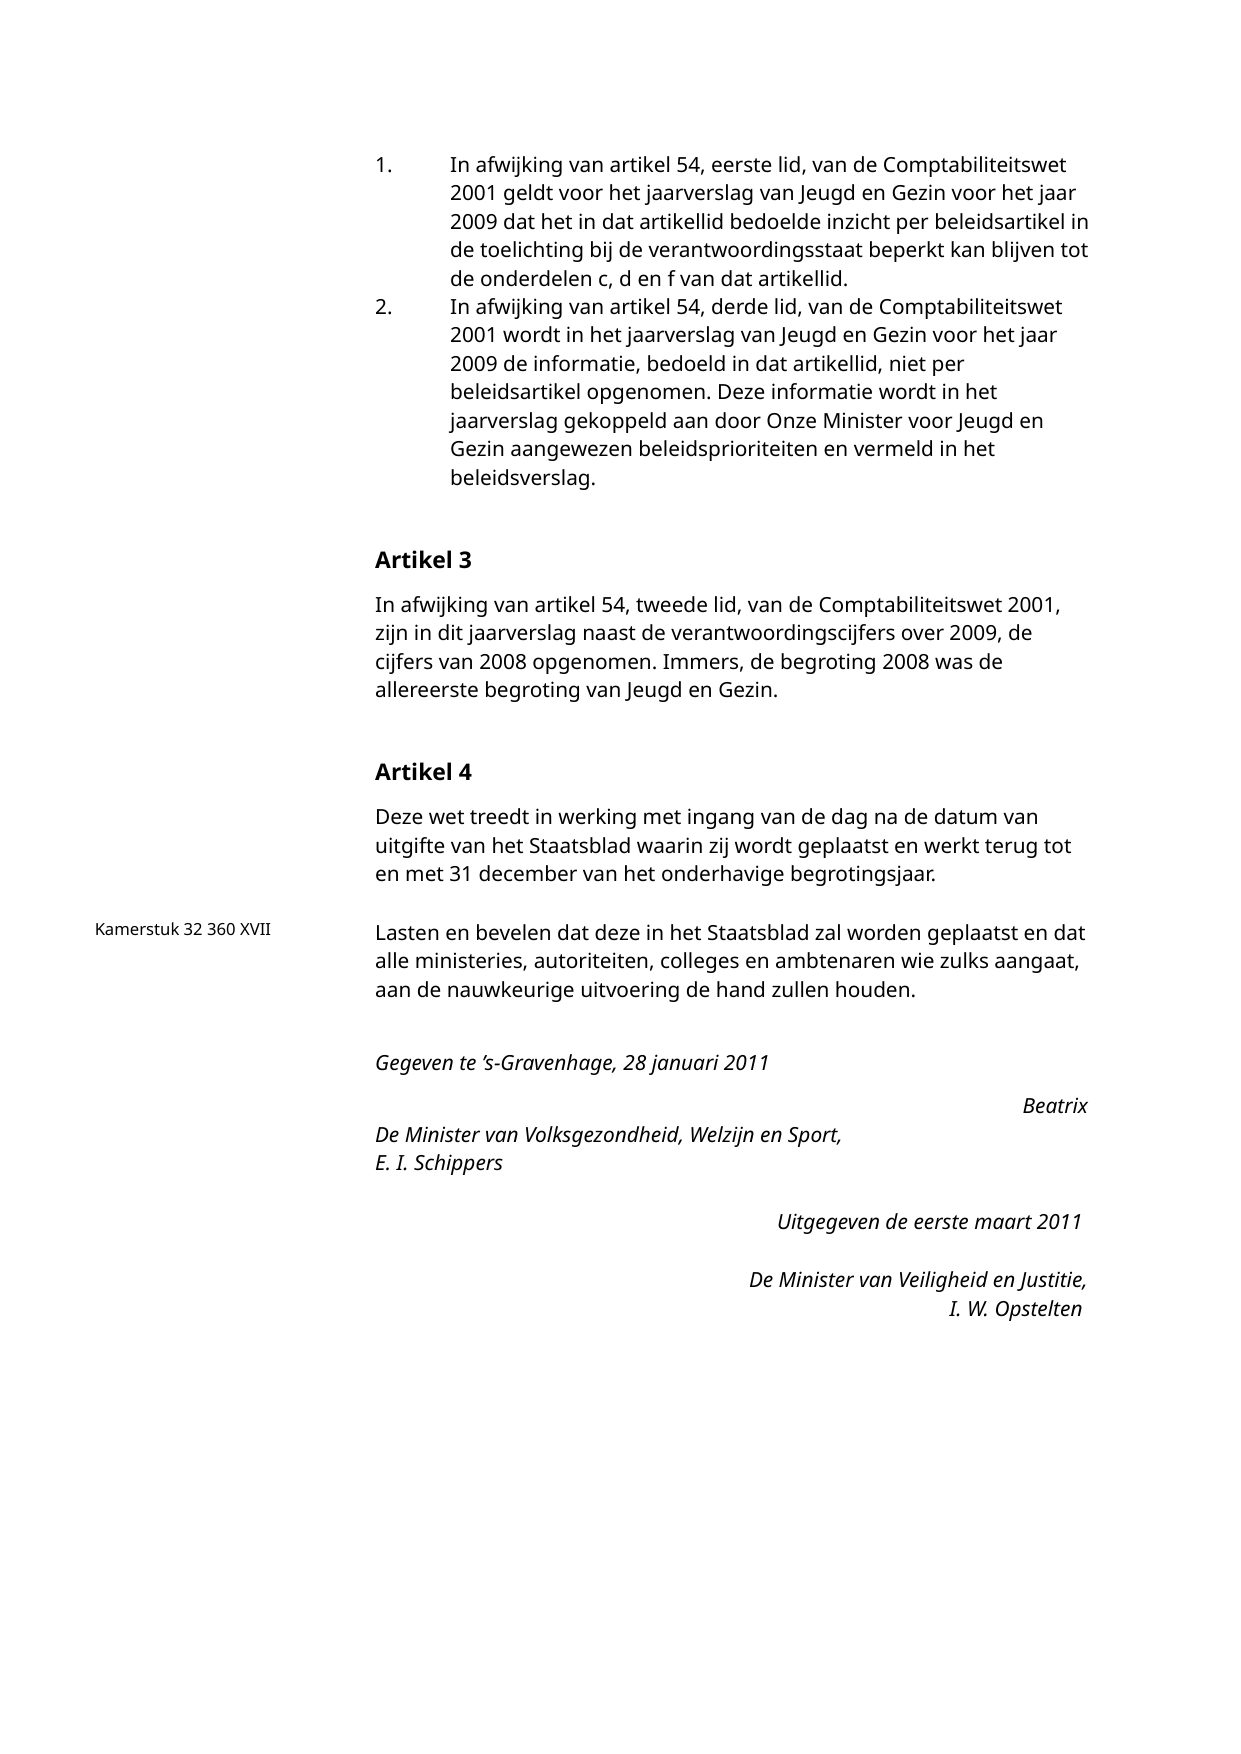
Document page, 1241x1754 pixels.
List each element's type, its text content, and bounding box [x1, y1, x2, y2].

text I. W. Opstelten [375, 1294, 1090, 1322]
text De Minister van Veiligheid en Justitie, [375, 1265, 1090, 1294]
text Lasten en bevelen dat deze in het Staatsblad zal worden geplaatst en dat alle ministeries, autoriteiten, colleges en ambtenaren wie zulks aangaat, aan de nauwkeurige uitvoering de hand zullen houden. [375, 918, 1090, 1003]
text Deze wet treedt in werking met ingang van de dag na de datum van uitgifte van het Staatsblad waarin zij wordt geplaatst en werkt terug tot en met 31 december van het onderhavige begrotingsjaar. [375, 802, 1090, 888]
text In afwijking van artikel 54, tweede lid, van de Comptabiliteitswet 2001, zijn in dit jaarverslag naast de verantwoordingscijfers over 2009, de cijfers van 2008 opgenomen. Immers, de begroting 2008 was de allereerste begroting van Jeugd en Gezin. [375, 590, 1090, 704]
text E. I. Schippers [375, 1148, 1090, 1177]
text Beatrix [375, 1092, 1090, 1120]
text De Minister van Volksgezondheid, Welzijn en Sport, [375, 1120, 1090, 1148]
list In afwijking van artikel 54, derde lid, van de Comptabiliteitswet 2001 wordt in het jaarverslag van Jeugd en Gezin voor het jaar 2009 de informatie, bedoeld in dat artikellid, niet per beleidsartikel opgenomen. Deze informatie wordt in het jaarverslag gekoppeld aan door Onze Minister voor Jeugd en Gezin aangewezen beleidsprioriteiten en vermeld in het beleidsverslag. [375, 292, 1090, 491]
list In afwijking van artikel 54, eerste lid, van de Comptabiliteitswet 2001 geldt voor het jaarverslag van Jeugd en Gezin voor het jaar 2009 dat het in dat artikellid bedoelde inzicht per beleidsartikel in de toelichting bij de verantwoordingsstaat beperkt kan blijven tot de onderdelen c, d en f van dat artikellid. [375, 150, 1090, 292]
subtitle Artikel 4 [375, 756, 1090, 787]
subtitle Artikel 3 [375, 544, 1090, 575]
text Uitgegeven de eerste maart 2011 [375, 1207, 1090, 1235]
text Kamerstuk 32 360 XVII [94, 918, 328, 941]
text Gegeven te ’s-Gravenhage, 28 januari 2011 [375, 1048, 1090, 1077]
